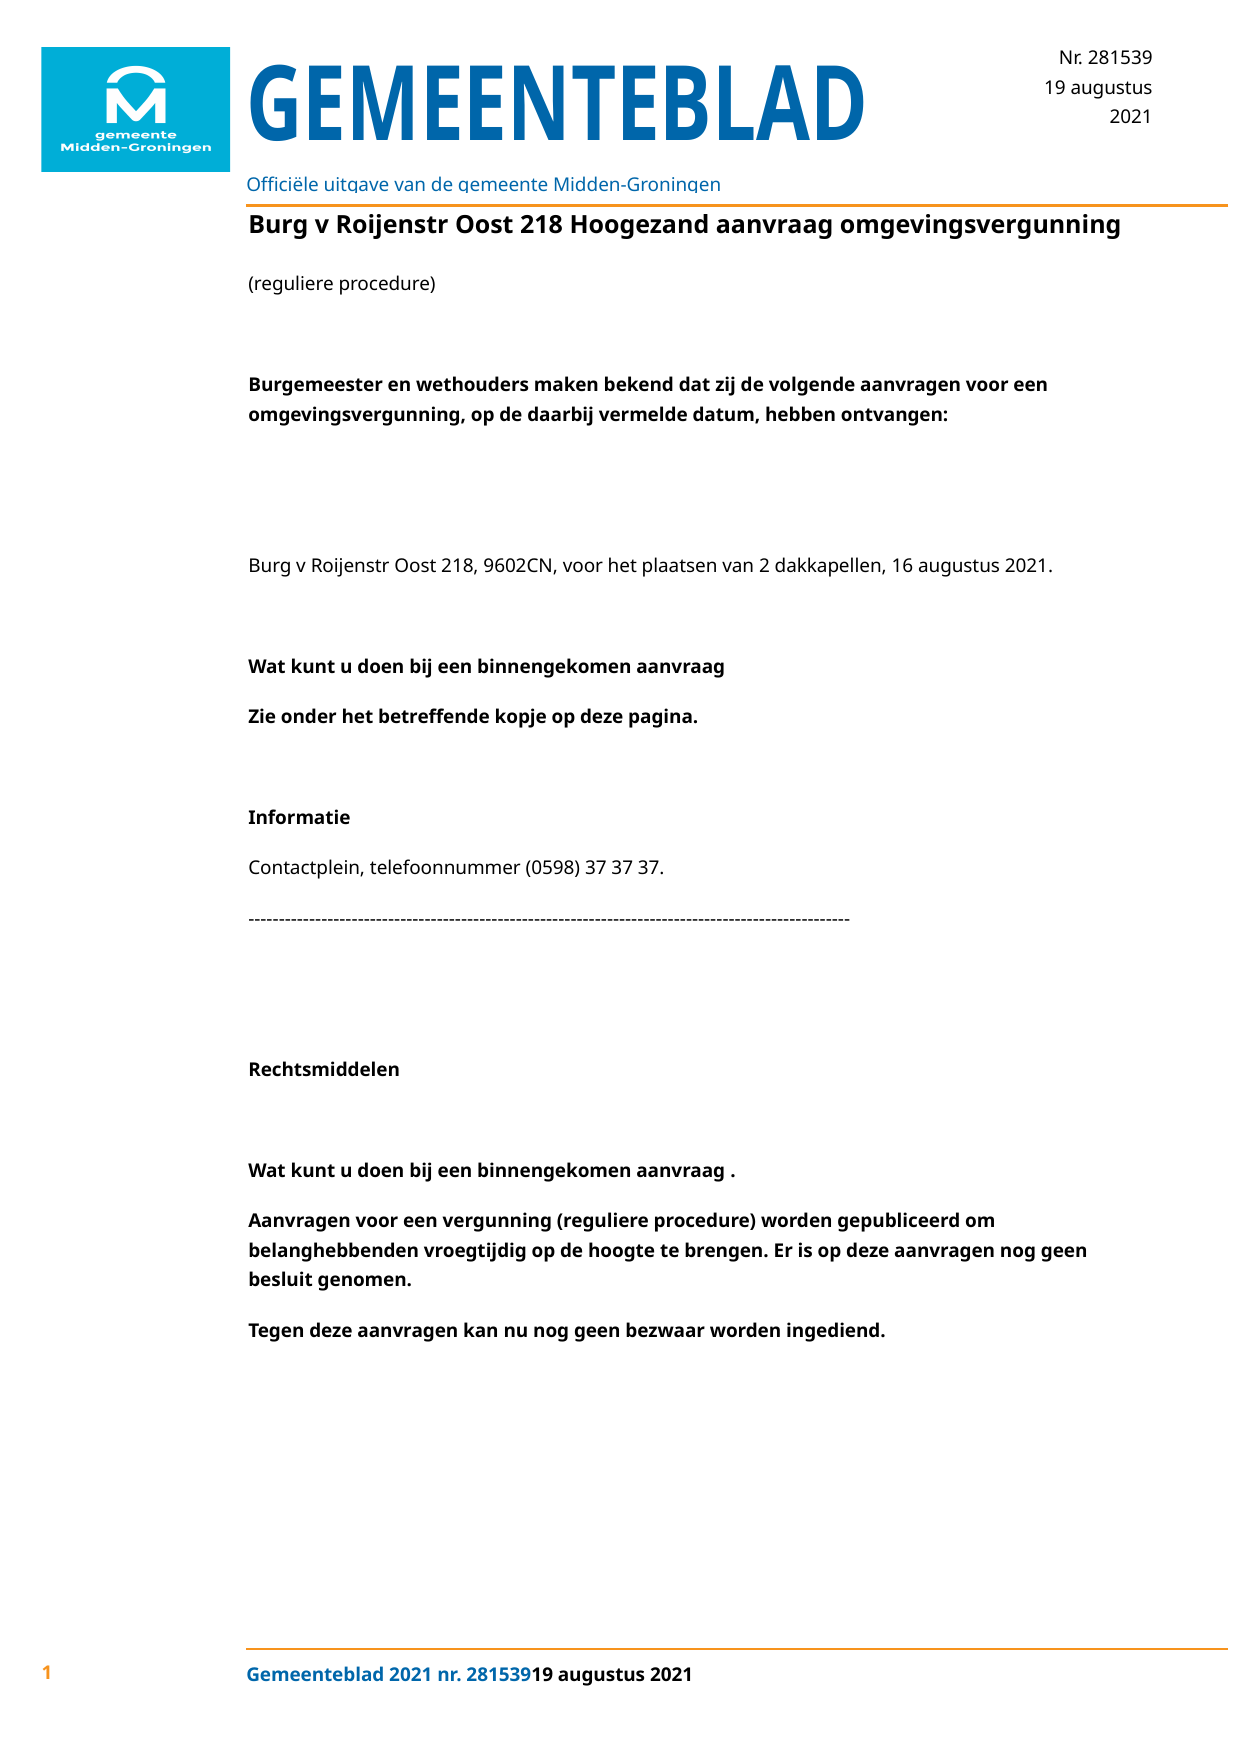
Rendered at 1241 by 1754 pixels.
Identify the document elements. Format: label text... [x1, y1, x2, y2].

picture [184, 146, 190, 153]
text Rechtsmiddelen [248, 1056, 1152, 1082]
text Contactplein, telefoonnummer (0598) 37 37 37. [248, 854, 1152, 880]
text (reguliere procedure) [248, 270, 1152, 296]
picture [108, 66, 164, 82]
text Burgemeester en wethouders maken bekend dat zij de volgende aanvragen voor een omgevingsvergunning, op de daarbij vermelde datum, hebben ontvangen: [248, 371, 1152, 426]
text Burg v Roijenstr Oost 218, 9602CN, voor het plaatsen van 2 dakkapellen, 16 augustus 2021. [248, 552, 1152, 578]
text --------------------------------------------------------------------------------------------------- [248, 905, 1152, 931]
text Wat kunt u doen bij een binnengekomen aanvraag [248, 653, 1152, 678]
text Informatie [248, 804, 1152, 830]
picture [107, 89, 165, 122]
text Zie onder het betreffende kopje op deze pagina. [248, 703, 1152, 729]
text Burg v Roijenstr Oost 218 Hoogezand aanvraag omgevingsvergunning [248, 207, 1152, 241]
text Tegen deze aanvragen kan nu nog geen bezwaar worden ingediend. [248, 1317, 1152, 1343]
text Wat kunt u doen bij een binnengekomen aanvraag . [248, 1157, 1152, 1183]
text Aanvragen voor een vergunning (reguliere procedure) worden gepubliceerd om belanghebbenden vroegtijdig op de hoogte te brengen. Er is op deze aanvragen nog geen besluit genomen. [248, 1207, 1152, 1292]
